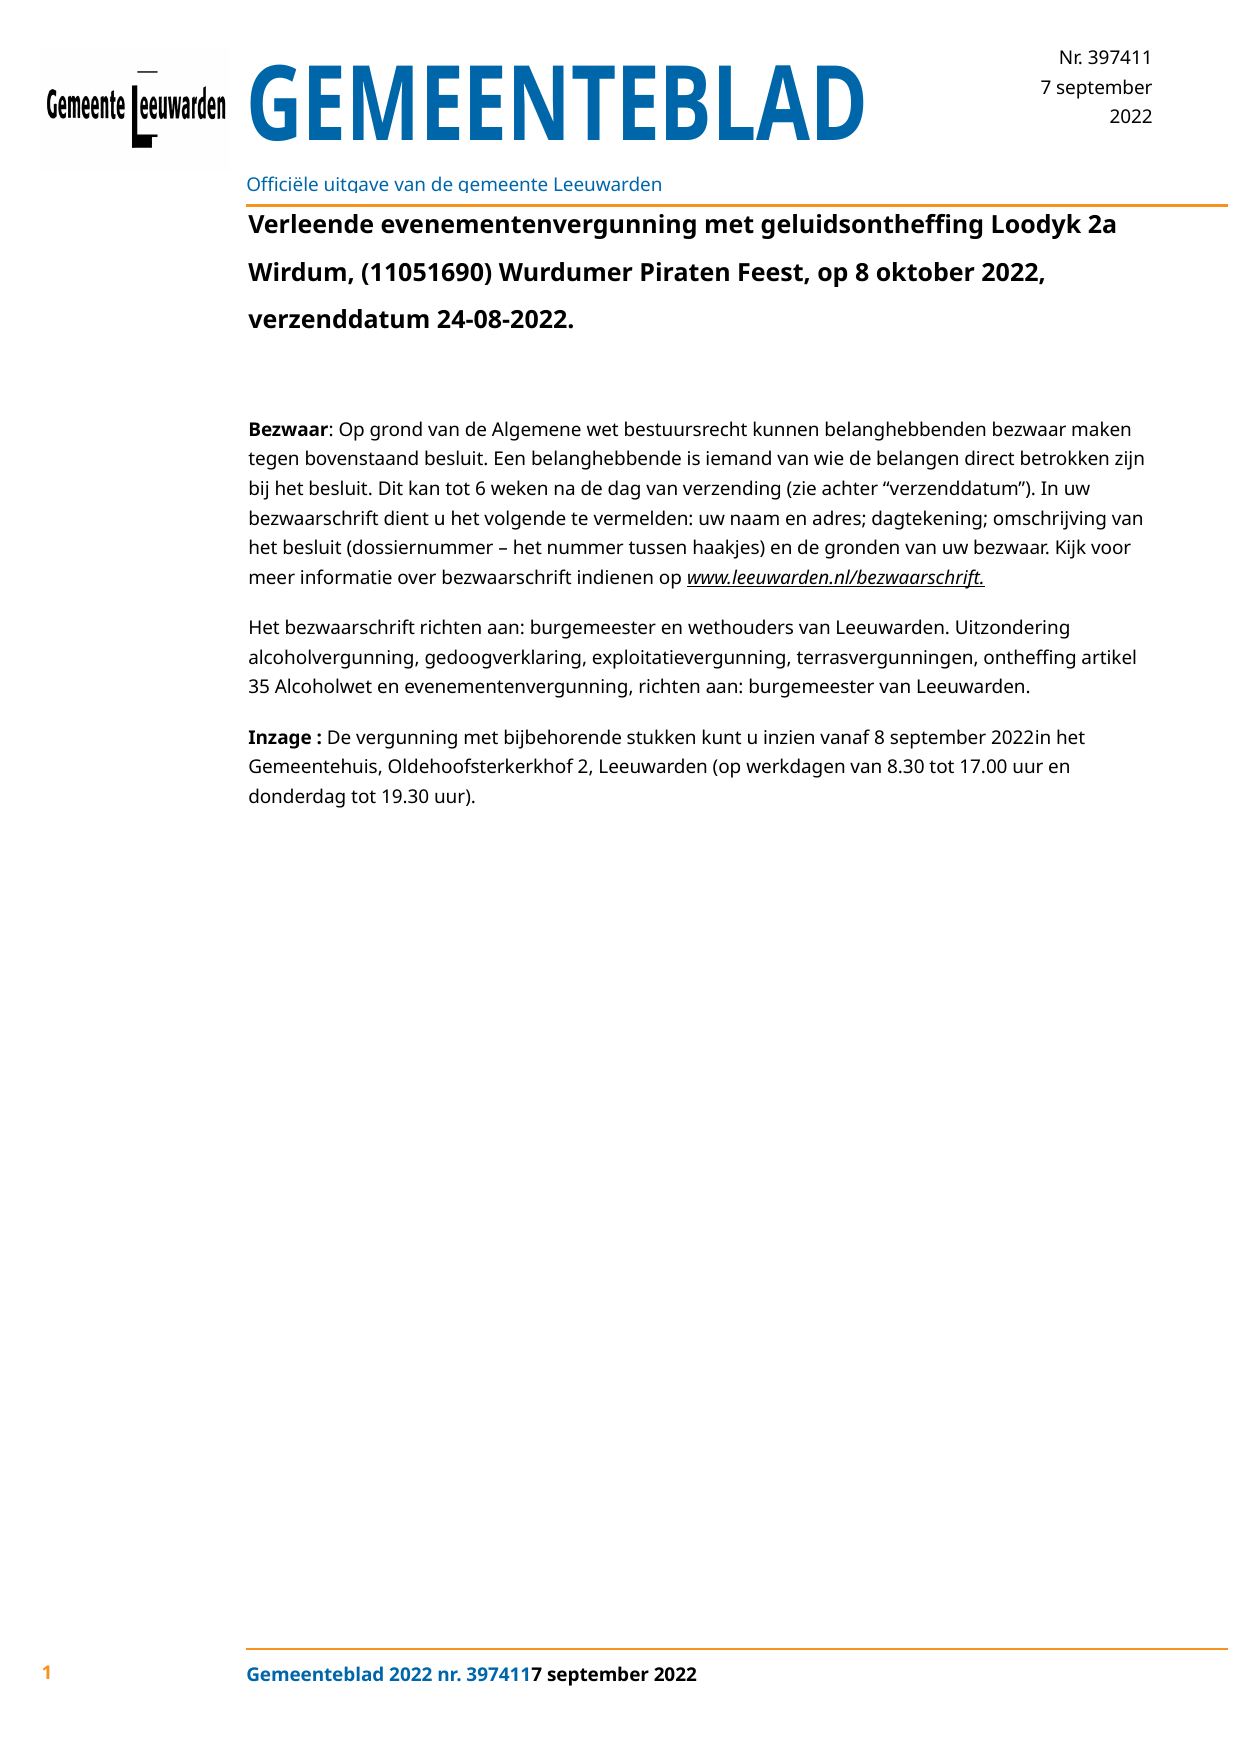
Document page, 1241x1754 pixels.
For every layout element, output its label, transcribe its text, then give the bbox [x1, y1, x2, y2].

picture [41, 47, 231, 172]
text Verleende evenementenvergunning met geluidsontheffing Loodyk 2a Wirdum, (11051690) Wurdumer Piraten Feest, op 8 oktober 2022, verzenddatum 24-08-2022. [248, 207, 1152, 336]
text Inzage : De vergunning met bijbehorende stukken kunt u inzien vanaf 8 september 2022in het Gemeentehuis, Oldehoofsterkerkhof 2, Leeuwarden (op werkdagen van 8.30 tot 17.00 uur en donderdag tot 19.30 uur). [248, 724, 1152, 809]
text Bezwaar: Op grond van de Algemene wet bestuursrecht kunnen belanghebbenden bezwaar maken tegen bovenstaand besluit. Een belanghebbende is iemand van wie de belangen direct betrokken zijn bij het besluit. Dit kan tot 6 weken na de dag van verzending (zie achter “verzenddatum”). In uw bezwaarschrift dient u het volgende te vermelden: uw naam en adres; dagtekening; omschrijving van het besluit (dossiernummer – het nummer tussen haakjes) en de gronden van uw bezwaar. Kijk voor meer informatie over bezwaarschrift indienen op www.leeuwarden.nl/bezwaarschrift. [248, 416, 1152, 589]
text Het bezwaarschrift richten aan: burgemeester en wethouders van Leeuwarden. Uitzondering alcoholvergunning, gedoogverklaring, exploitatievergunning, terrasvergunningen, ontheffing artikel 35 Alcoholwet en evenementenvergunning, richten aan: burgemeester van Leeuwarden. [248, 614, 1152, 699]
